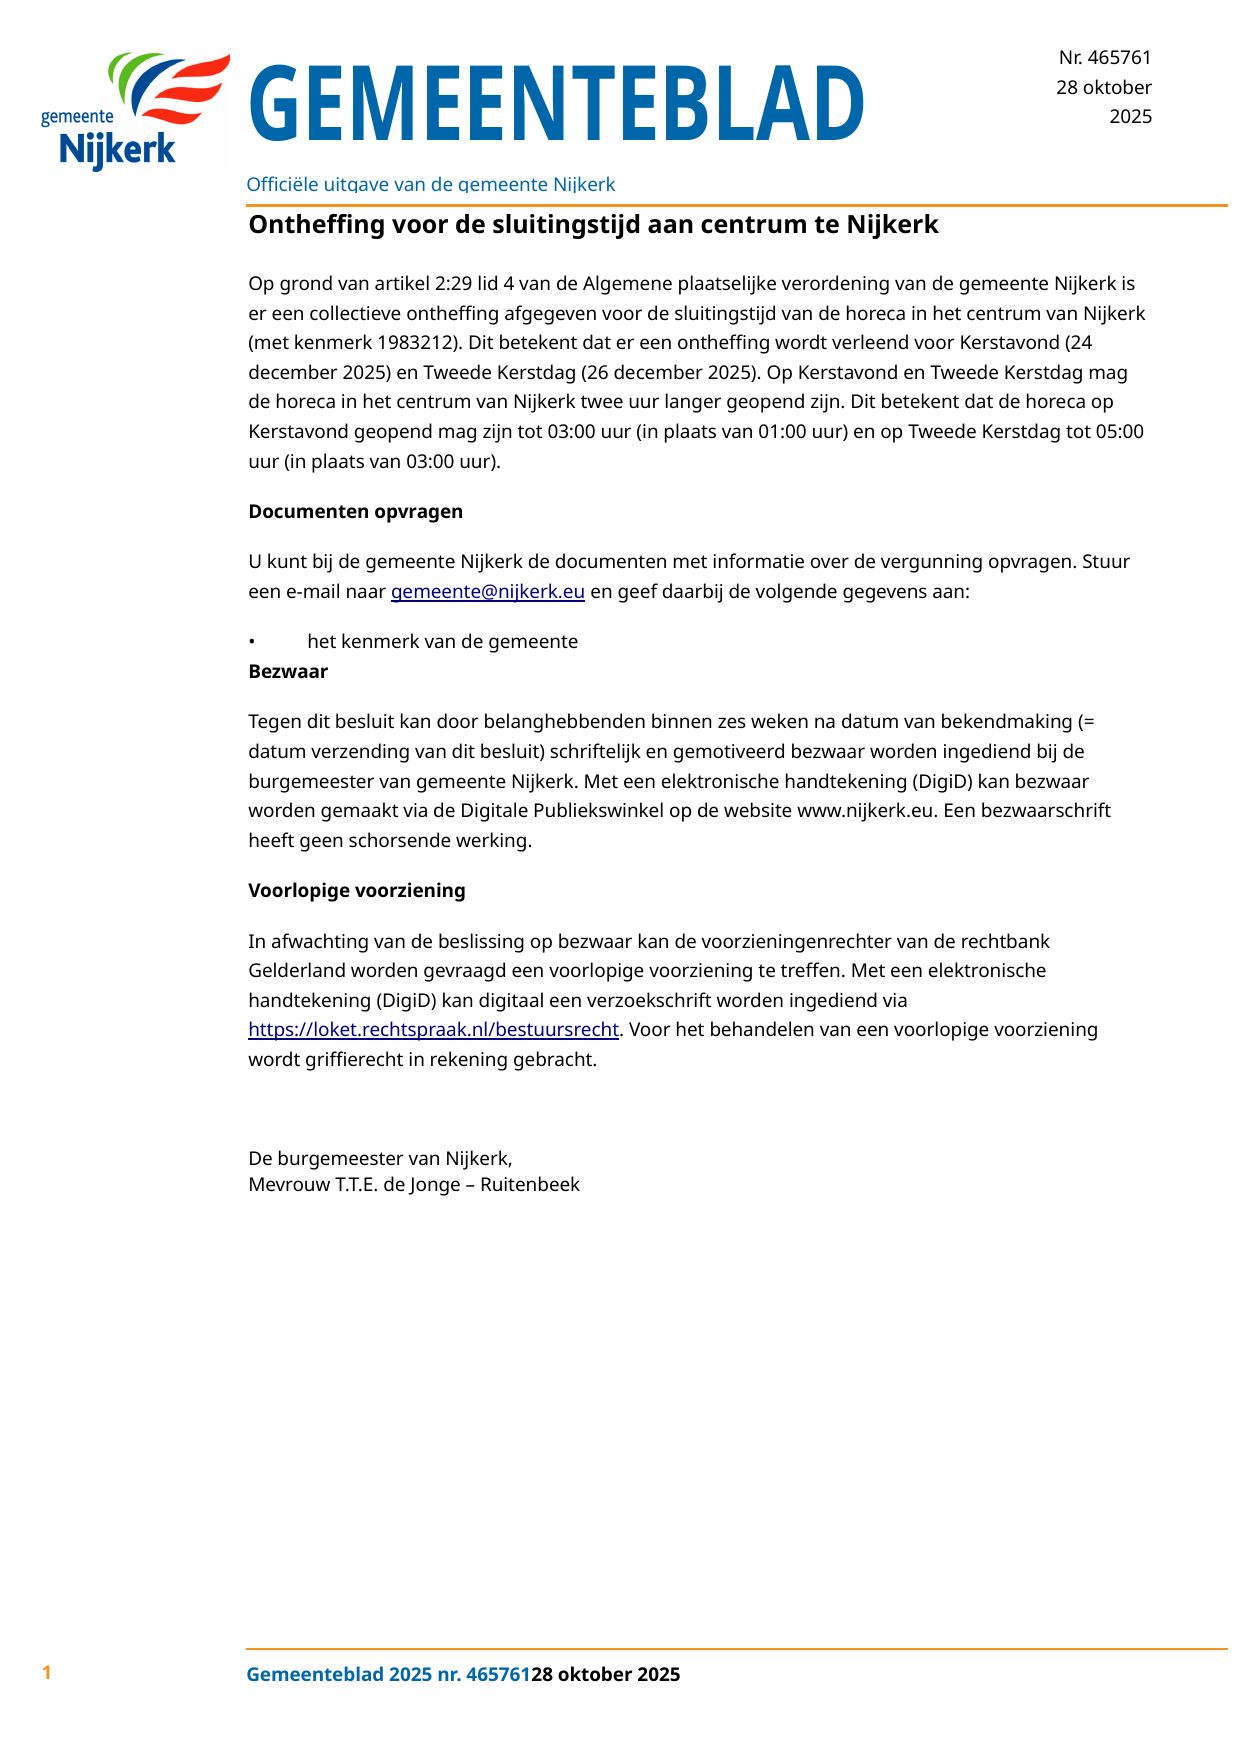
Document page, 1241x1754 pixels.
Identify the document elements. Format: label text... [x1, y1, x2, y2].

text Ontheffing voor de sluitingstijd aan centrum te Nijkerk [248, 207, 1152, 241]
text Tegen dit besluit kan door belanghebbenden binnen zes weken na datum van bekendmaking (= datum verzending van dit besluit) schriftelijk en gemotiveerd bezwaar worden ingediend bij de burgemeester van gemeente Nijkerk. Met een elektronische handtekening (DigiD) kan bezwaar worden gemaakt via de Digitale Publiekswinkel op de website www.nijkerk.eu. Een bezwaarschrift heeft geen schorsende werking. [248, 709, 1152, 853]
text Voorlopige voorziening [248, 877, 1152, 903]
text U kunt bij de gemeente Nijkerk de documenten met informatie over de vergunning opvragen. Stuur een e-mail naar gemeente@nijkerk.eu en geef daarbij de volgende gegevens aan: [248, 549, 1152, 604]
text Op grond van artikel 2:29 lid 4 van de Algemene plaatselijke verordening van de gemeente Nijkerk is er een collectieve ontheffing afgegeven voor de sluitingstijd van de horeca in het centrum van Nijkerk (met kenmerk 1983212). Dit betekent dat er een ontheffing wordt verleend voor Kerstavond (24 december 2025) en Tweede Kerstdag (26 december 2025). Op Kerstavond en Tweede Kerstdag mag de horeca in het centrum van Nijkerk twee uur langer geopend zijn. Dit betekent dat de horeca op Kerstavond geopend mag zijn tot 03:00 uur (in plaats van 01:00 uur) en op Tweede Kerstdag tot 05:00 uur (in plaats van 03:00 uur). [248, 270, 1152, 473]
text Bezwaar [248, 658, 1152, 684]
text De burgemeester van Nijkerk, [248, 1145, 1152, 1171]
text Documenten opvragen [248, 498, 1152, 524]
text Mevrouw T.T.E. de Jonge – Ruitenbeek [248, 1171, 1152, 1197]
picture [41, 47, 231, 172]
list het kenmerk van de gemeente [248, 629, 1152, 654]
text In afwachting van de beslissing op bezwaar kan de voorzieningenrechter van de rechtbank Gelderland worden gevraagd een voorlopige voorziening te treffen. Met een elektronische handtekening (DigiD) kan digitaal een verzoekschrift worden ingediend via https://loket.rechtspraak.nl/bestuursrecht. Voor het behandelen van een voorlopige voorziening wordt griffierecht in rekening gebracht. [248, 928, 1152, 1072]
